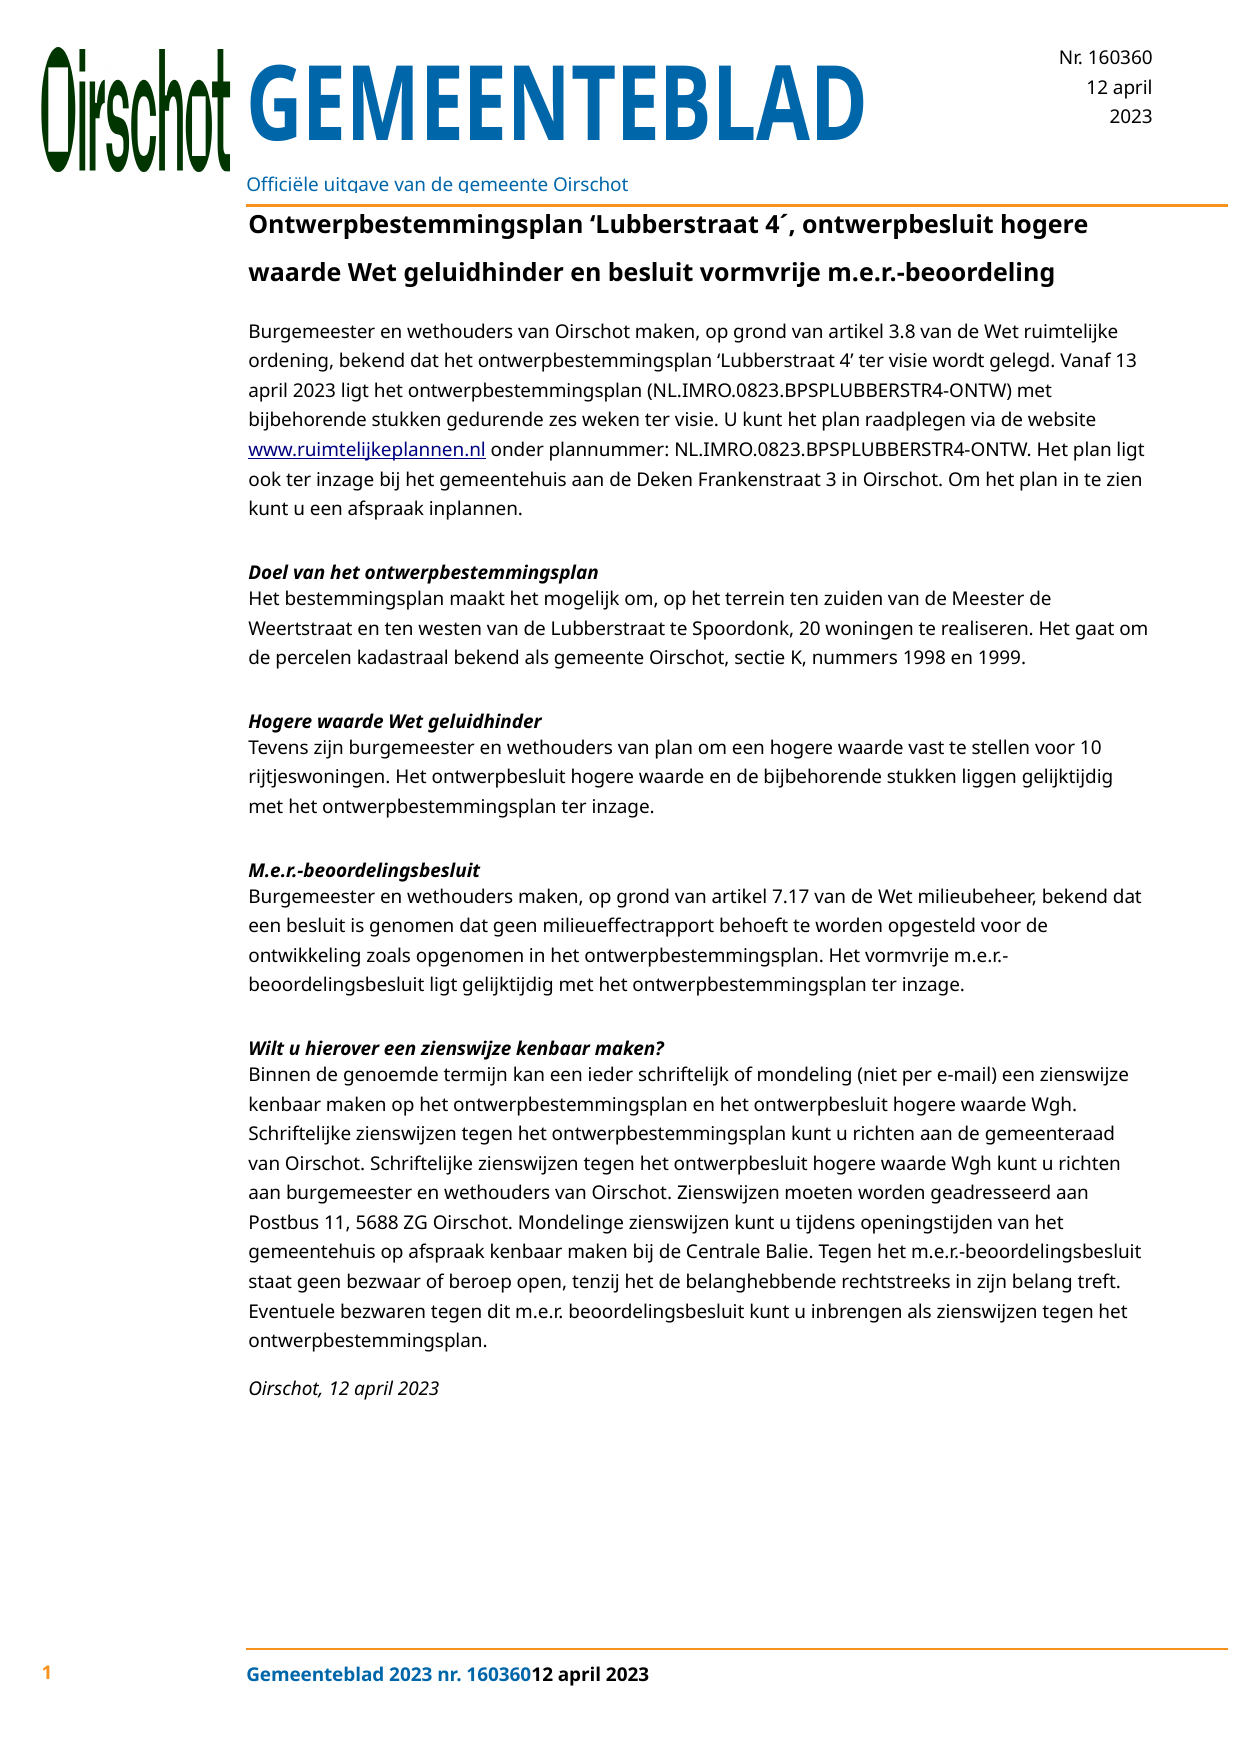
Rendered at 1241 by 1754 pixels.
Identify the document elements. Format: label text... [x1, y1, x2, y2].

text Wilt u hierover een zienswijze kenbaar maken? [248, 1036, 1152, 1061]
text Ontwerpbestemmingsplan ‘Lubberstraat 4´, ontwerpbesluit hogere waarde Wet geluidhinder en besluit vormvrije m.e.r.-beoordeling [248, 207, 1152, 288]
text Burgemeester en wethouders maken, op grond van artikel 7.17 van de Wet milieubeheer, bekend dat een besluit is genomen dat geen milieueffectrapport behoeft te worden opgesteld voor de ontwikkeling zoals opgenomen in het ontwerpbestemmingsplan. Het vormvrije m.e.r.-beoordelingsbesluit ligt gelijktijdig met het ontwerpbestemmingsplan ter inzage. [248, 883, 1152, 997]
text Burgemeester en wethouders van Oirschot maken, op grond van artikel 3.8 van de Wet ruimtelijke ordening, bekend dat het ontwerpbestemmingsplan ‘Lubberstraat 4’ ter visie wordt gelegd. Vanaf 13 april 2023 ligt het ontwerpbestemmingsplan (NL.IMRO.0823.BPSPLUBBERSTR4-ONTW) met bijbehorende stukken gedurende zes weken ter visie. U kunt het plan raadplegen via de website www.ruimtelijkeplannen.nl onder plannummer: NL.IMRO.0823.BPSPLUBBERSTR4-ONTW. Het plan ligt ook ter inzage bij het gemeentehuis aan de Deken Frankenstraat 3 in Oirschot. Om het plan in te zien kunt u een afspraak inplannen. [248, 318, 1152, 521]
text Hogere waarde Wet geluidhinder [248, 708, 1152, 734]
text M.e.r.-beoordelingsbesluit [248, 857, 1152, 883]
text Tevens zijn burgemeester en wethouders van plan om een hogere waarde vast te stellen voor 10 rijtjeswoningen. Het ontwerpbesluit hogere waarde en de bijbehorende stukken liggen gelijktijdig met het ontwerpbestemmingsplan ter inzage. [248, 734, 1152, 819]
text Het bestemmingsplan maakt het mogelijk om, op het terrein ten zuiden van de Meester de Weertstraat en ten westen van de Lubberstraat te Spoordonk, 20 woningen te realiseren. Het gaat om de percelen kadastraal bekend als gemeente Oirschot, sectie K, nummers 1998 en 1999. [248, 585, 1152, 670]
text Binnen de genoemde termijn kan een ieder schriftelijk of mondeling (niet per e-mail) een zienswijze kenbaar maken op het ontwerpbestemmingsplan en het ontwerpbesluit hogere waarde Wgh. Schriftelijke zienswijzen tegen het ontwerpbestemmingsplan kunt u richten aan de gemeenteraad van Oirschot. Schriftelijke zienswijzen tegen het ontwerpbesluit hogere waarde Wgh kunt u richten aan burgemeester en wethouders van Oirschot. Zienswijzen moeten worden geadresseerd aan Postbus 11, 5688 ZG Oirschot. Mondelinge zienswijzen kunt u tijdens openingstijden van het gemeentehuis op afspraak kenbaar maken bij de Centrale Balie. Tegen het m.e.r.-beoordelingsbesluit staat geen bezwaar of beroep open, tenzij het de belanghebbende rechtstreeks in zijn belang treft. Eventuele bezwaren tegen dit m.e.r. beoordelingsbesluit kunt u inbrengen als zienswijzen tegen het ontwerpbestemmingsplan. [248, 1061, 1152, 1353]
text Doel van het ontwerpbestemmingsplan [248, 559, 1152, 585]
text Oirschot, 12 april 2023 [248, 1375, 1152, 1401]
picture [41, 47, 231, 172]
